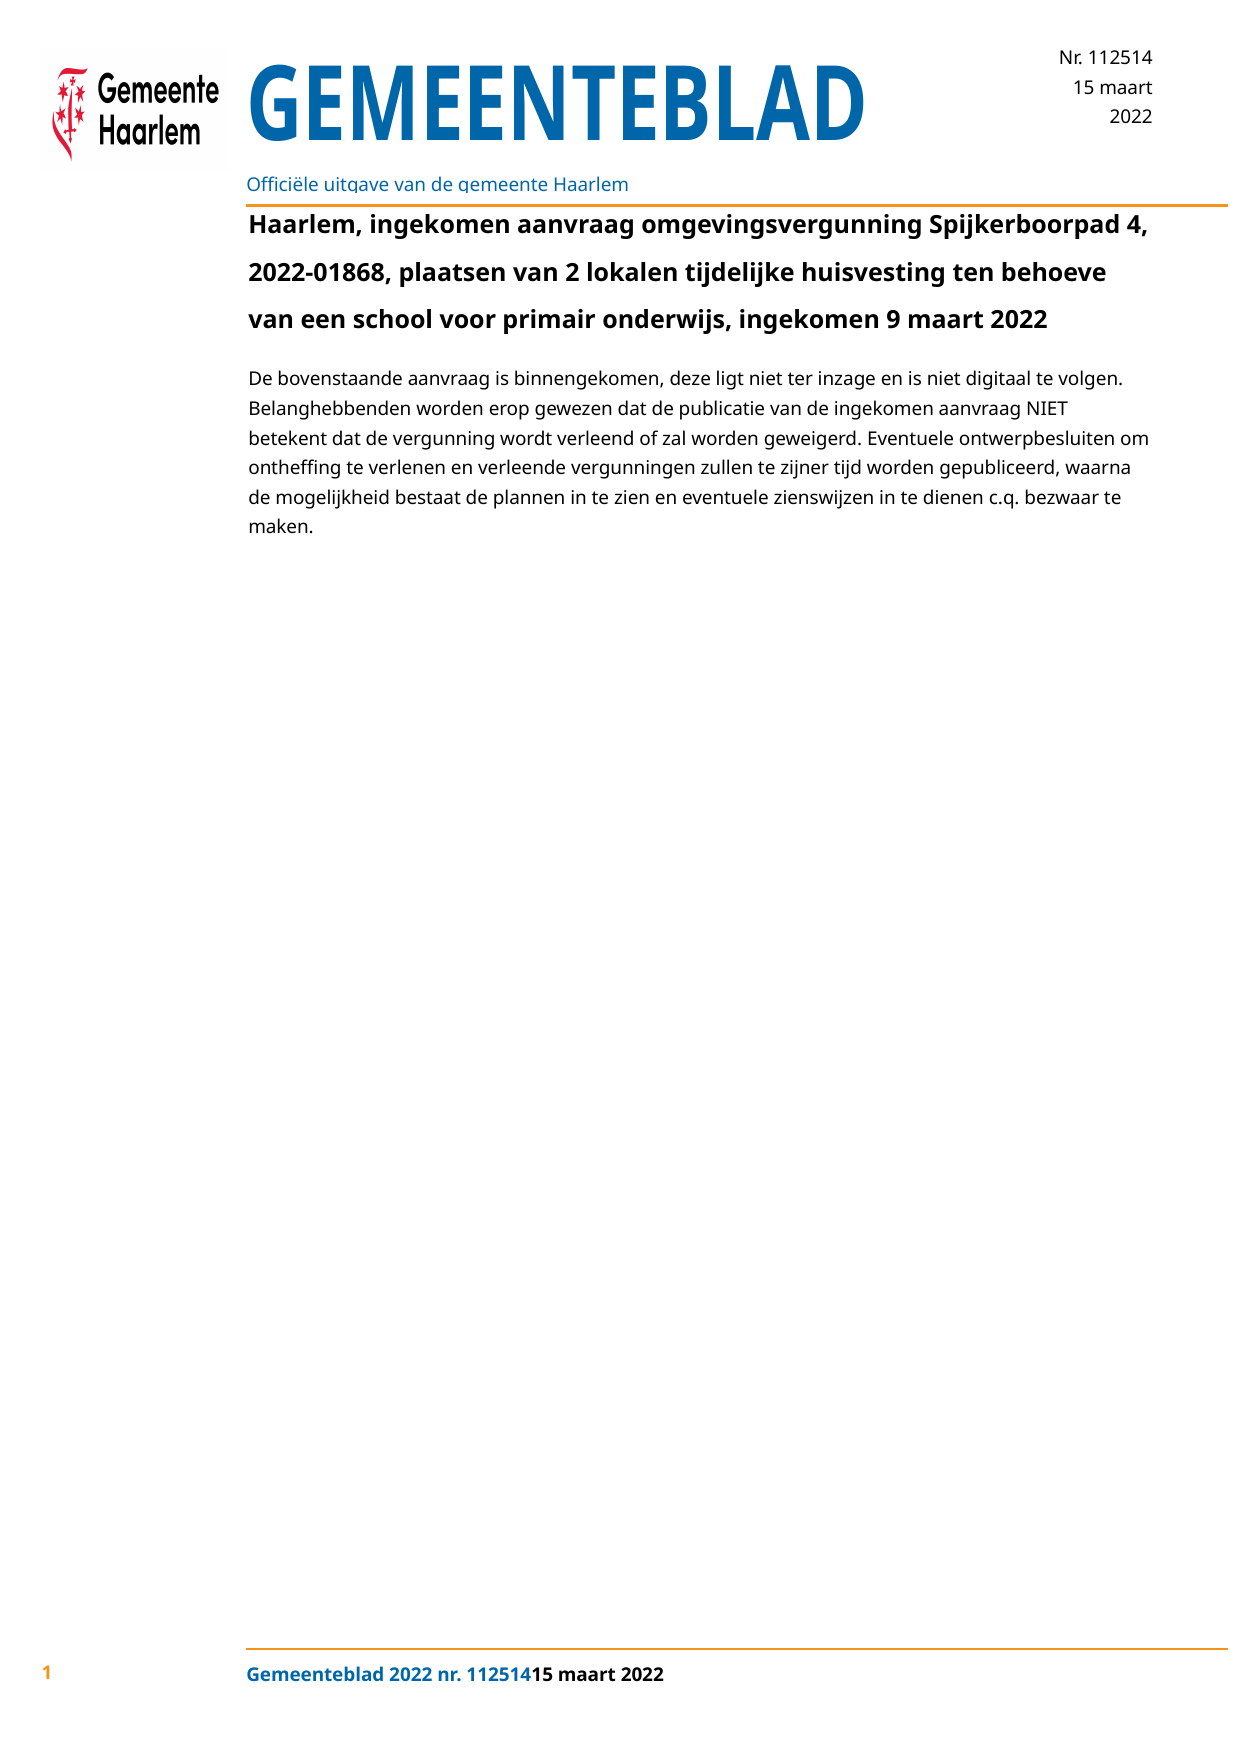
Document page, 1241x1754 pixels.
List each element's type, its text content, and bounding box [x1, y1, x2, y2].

text Haarlem, ingekomen aanvraag omgevingsvergunning Spijkerboorpad 4, 2022-01868, plaatsen van 2 lokalen tijdelijke huisvesting ten behoeve van een school voor primair onderwijs, ingekomen 9 maart 2022 [248, 207, 1152, 336]
picture [41, 47, 231, 172]
text De bovenstaande aanvraag is binnengekomen, deze ligt niet ter inzage en is niet digitaal te volgen. Belanghebbenden worden erop gewezen dat de publicatie van de ingekomen aanvraag NIET betekent dat de vergunning wordt verleend of zal worden geweigerd. Eventuele ontwerpbesluiten om ontheffing te verlenen en verleende vergunningen zullen te zijner tijd worden gepubliceerd, waarna de mogelijkheid bestaat de plannen in te zien en eventuele zienswijzen in te dienen c.q. bezwaar te maken. [248, 366, 1152, 539]
